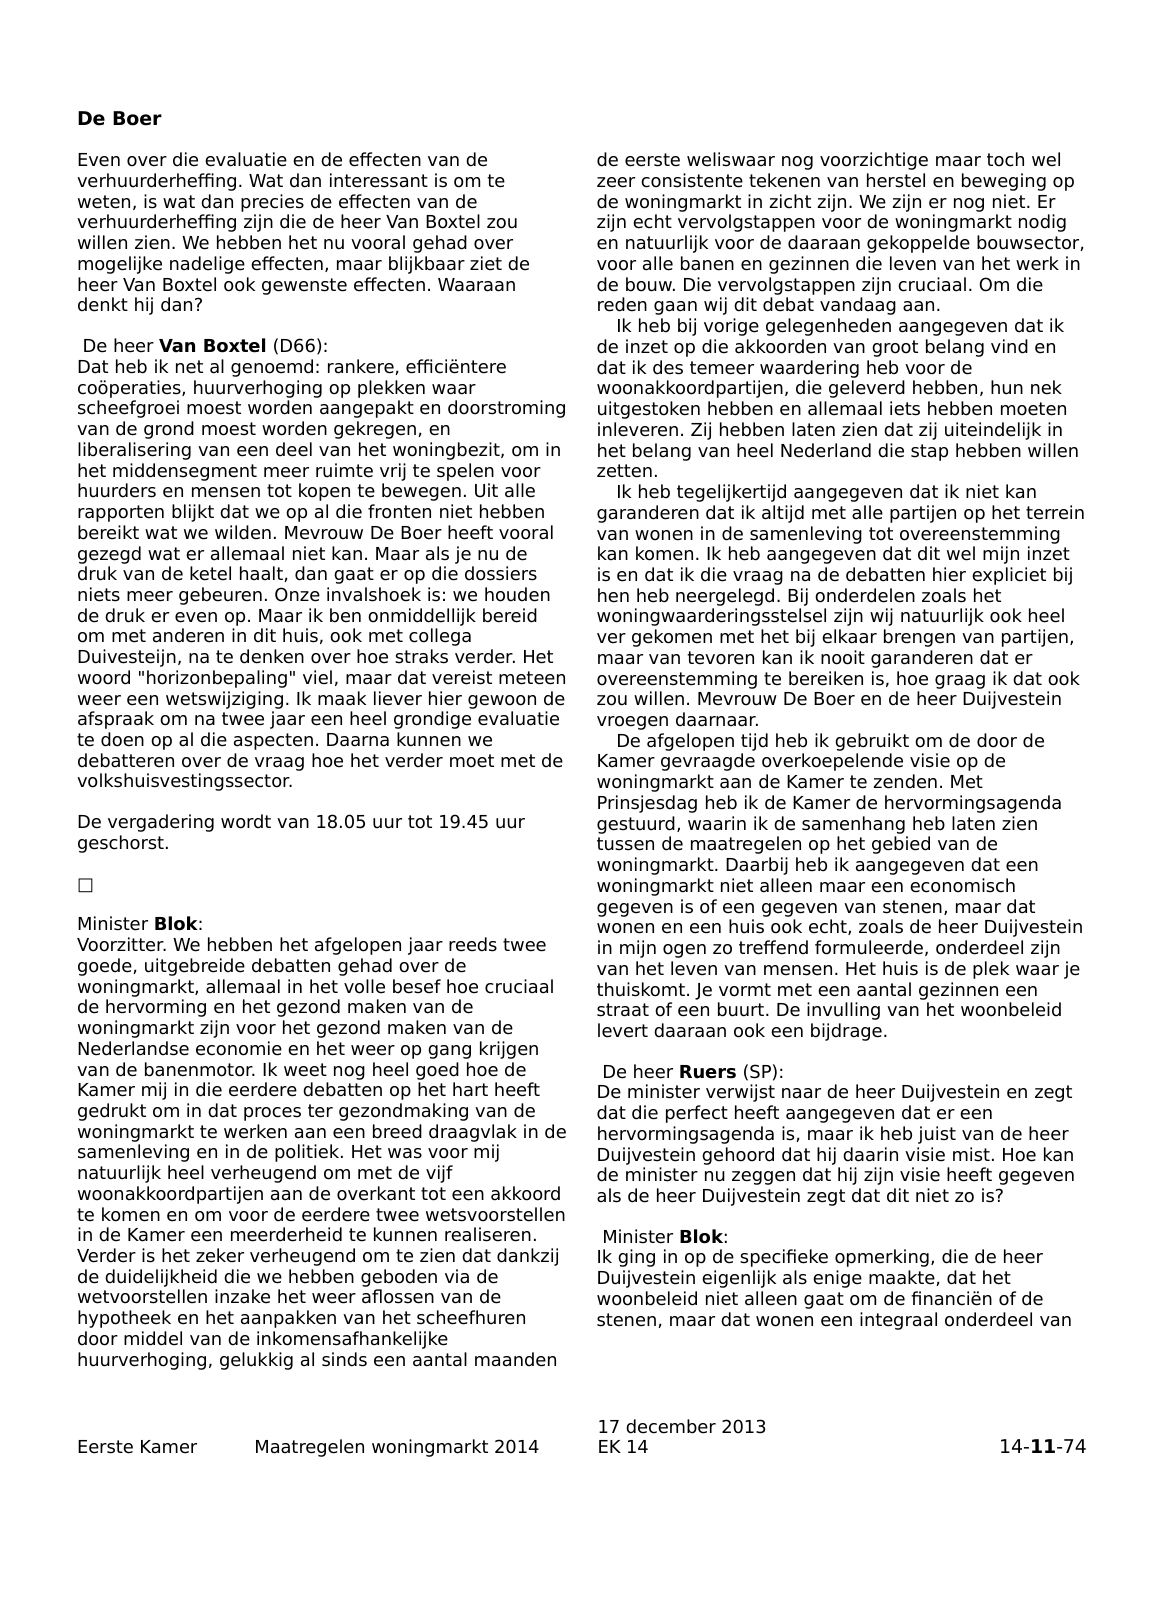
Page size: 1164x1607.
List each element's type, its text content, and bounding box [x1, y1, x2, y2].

text de eerste weliswaar nog voorzichtige maar toch wel zeer consistente tekenen van herstel en beweging op de woningmarkt in zicht zijn. We zijn er nog niet. Er zijn echt vervolgstappen voor de woningmarkt nodig en natuurlijk voor de daaraan gekoppelde bouwsector, voor alle banen en gezinnen die leven van het werk in de bouw. Die vervolgstappen zijn cruciaal. Om die reden gaan wij dit debat vandaag aan. [596, 150, 1087, 316]
text De heer Van Boxtel (D66): [77, 336, 567, 357]
text Minister Blok: [77, 914, 567, 935]
text De heer Ruers (SP): [596, 1062, 1087, 1082]
text Even over die evaluatie en de effecten van de verhuurderheffing. Wat dan interessant is om te weten, is wat dan precies de effecten van de verhuurderheffing zijn die de heer Van Boxtel zou willen zien. We hebben het nu vooral gehad over mogelijke nadelige effecten, maar blijkbaar ziet de heer Van Boxtel ook gewenste effecten. Waaraan denkt hij dan? [77, 150, 567, 316]
text Ik ging in op de specifieke opmerking, die de heer Duijvestein eigenlijk als enige maakte, dat het woonbeleid niet alleen gaat om de financiën of de stenen, maar dat wonen een integraal onderdeel van [596, 1247, 1087, 1330]
text De vergadering wordt van 18.05 uur tot 19.45 uur geschorst. [77, 812, 567, 853]
text Minister Blok: [596, 1227, 1087, 1247]
text Dat heb ik net al genoemd: rankere, efficiëntere coöperaties, huurverhoging op plekken waar scheefgroei moest worden aangepakt en doorstroming van de grond moest worden gekregen, en liberalisering van een deel van het woningbezit, om in het middensegment meer ruimte vrij te spelen voor huurders en mensen tot kopen te bewegen. Uit alle rapporten blijkt dat we op al die fronten niet hebben bereikt wat we wilden. Mevrouw De Boer heeft vooral gezegd wat er allemaal niet kan. Maar als je nu de druk van de ketel haalt, dan gaat er op die dossiers niets meer gebeuren. Onze invalshoek is: we houden de druk er even op. Maar ik ben onmiddellijk bereid om met anderen in dit huis, ook met collega Duivesteijn, na te denken over hoe straks verder. Het woord "horizonbepaling" viel, maar dat vereist meteen weer een wetswijziging. Ik maak liever hier gewoon de afspraak om na twee jaar een heel grondige evaluatie te doen op al die aspecten. Daarna kunnen we debatteren over de vraag hoe het verder moet met de volkshuisvestingssector. [77, 357, 567, 792]
text Voorzitter. We hebben het afgelopen jaar reeds twee goede, uitgebreide debatten gehad over de woningmarkt, allemaal in het volle besef hoe cruciaal de hervorming en het gezond maken van de woningmarkt zijn voor het gezond maken van de Nederlandse economie en het weer op gang krijgen van de banenmotor. Ik weet nog heel goed hoe de Kamer mij in die eerdere debatten op het hart heeft gedrukt om in dat proces ter gezondmaking van de woningmarkt te werken aan een breed draagvlak in de samenleving en in de politiek. Het was voor mij natuurlijk heel verheugend om met de vijf woonakkoordpartijen aan de overkant tot een akkoord te komen en om voor de eerdere twee wetsvoorstellen in de Kamer een meerderheid te kunnen realiseren. Verder is het zeker verheugend om te zien dat dankzij de duidelijkheid die we hebben geboden via de wetvoorstellen inzake het weer aflossen van de hypotheek en het aanpakken van het scheefhuren door middel van de inkomensafhankelijke huurverhoging, gelukkig al sinds een aantal maanden [77, 935, 567, 1370]
text □ [77, 873, 567, 894]
text De minister verwijst naar de heer Duijvestein en zegt dat die perfect heeft aangegeven dat er een hervormingsagenda is, maar ik heb juist van de heer Duijvestein gehoord dat hij daarin visie mist. Hoe kan de minister nu zeggen dat hij zijn visie heeft gegeven als de heer Duijvestein zegt dat dit niet zo is? [596, 1082, 1087, 1207]
text Ik heb tegelijkertijd aangegeven dat ik niet kan garanderen dat ik altijd met alle partijen op het terrein van wonen in de samenleving tot overeenstemming kan komen. Ik heb aangegeven dat dit wel mijn inzet is en dat ik die vraag na de debatten hier expliciet bij hen heb neergelegd. Bij onderdelen zoals het woningwaarderingsstelsel zijn wij natuurlijk ook heel ver gekomen met het bij elkaar brengen van partijen, maar van tevoren kan ik nooit garanderen dat er overeenstemming te bereiken is, hoe graag ik dat ook zou willen. Mevrouw De Boer en de heer Duijvestein vroegen daarnaar. [596, 482, 1087, 731]
text Ik heb bij vorige gelegenheden aangegeven dat ik de inzet op die akkoorden van groot belang vind en dat ik des temeer waardering heb voor de woonakkoordpartijen, die geleverd hebben, hun nek uitgestoken hebben en allemaal iets hebben moeten inleveren. Zij hebben laten zien dat zij uiteindelijk in het belang van heel Nederland die stap hebben willen zetten. [596, 316, 1087, 482]
text De afgelopen tijd heb ik gebruikt om de door de Kamer gevraagde overkoepelende visie op de woningmarkt aan de Kamer te zenden. Met Prinsjesdag heb ik de Kamer de hervormingsagenda gestuurd, waarin ik de samenhang heb laten zien tussen de maatregelen op het gebied van de woningmarkt. Daarbij heb ik aangegeven dat een woningmarkt niet alleen maar een economisch gegeven is of een gegeven van stenen, maar dat wonen en een huis ook echt, zoals de heer Duijvestein in mijn ogen zo treffend formuleerde, onderdeel zijn van het leven van mensen. Het huis is de plek waar je thuiskomt. Je vormt met een aantal gezinnen een straat of een buurt. De invulling van het woonbeleid levert daaraan ook een bijdrage. [596, 731, 1087, 1042]
